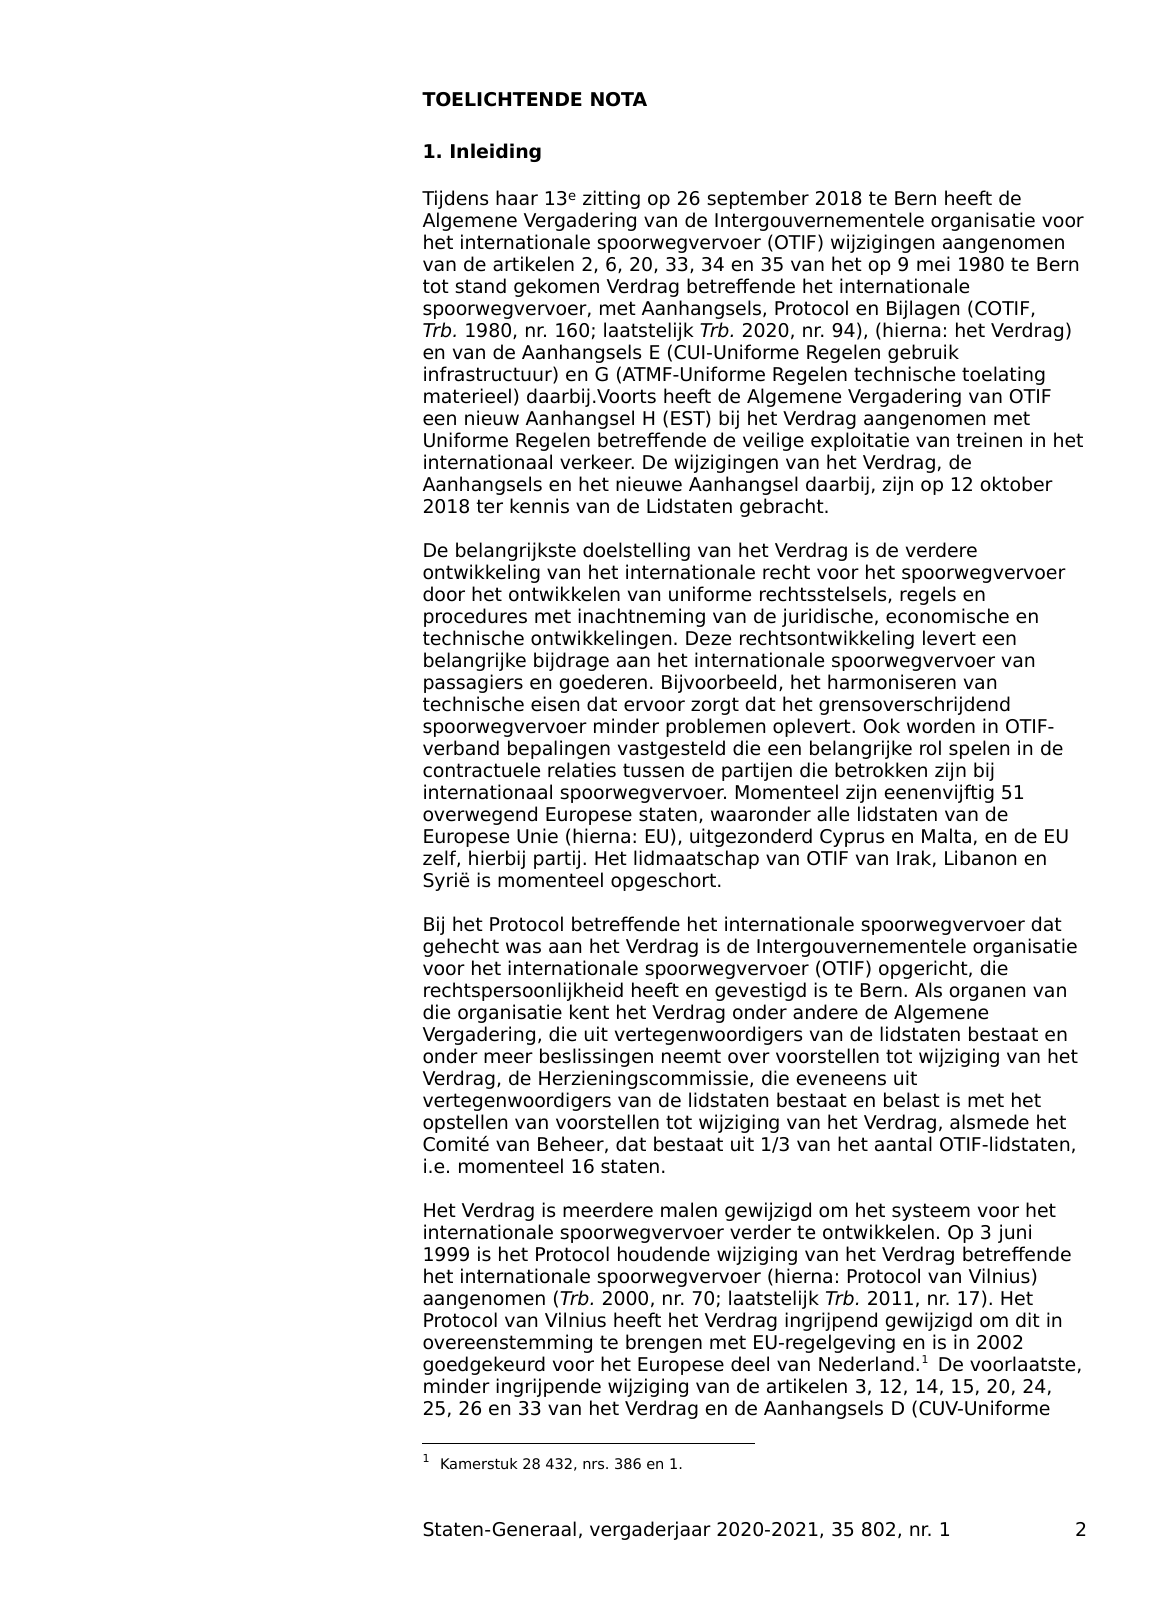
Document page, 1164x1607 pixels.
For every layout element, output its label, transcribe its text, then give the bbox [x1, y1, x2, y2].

text Kamerstuk 28 432, nrs. 386 en 1. [422, 1452, 1087, 1474]
subtitle TOELICHTENDE NOTA [422, 89, 1087, 111]
text Het Verdrag is meerdere malen gewijzigd om het systeem voor het internationale spoorwegvervoer verder te ontwikkelen. Op 3 juni 1999 is het Protocol houdende wijziging van het Verdrag betreffende het internationale spoorwegvervoer (hierna: Protocol van Vilnius) aangenomen (Trb. 2000, nr. 70; laatstelijk Trb. 2011, nr. 17). Het Protocol van Vilnius heeft het Verdrag ingrijpend gewijzigd om dit in overeenstemming te brengen met EU-regelgeving en is in 2002 goedgekeurd voor het Europese deel van Nederland. De voorlaatste, minder ingrijpende wijziging van de artikelen 3, 12, 14, 15, 20, 24, 25, 26 en 33 van het Verdrag en de Aanhangsels D (CUV-Uniforme [422, 1200, 1087, 1419]
text Bij het Protocol betreffende het internationale spoorwegvervoer dat gehecht was aan het Verdrag is de Intergouvernementele organisatie voor het internationale spoorwegvervoer (OTIF) opgericht, die rechtspersoonlijkheid heeft en gevestigd is te Bern. Als organen van die organisatie kent het Verdrag onder andere de Algemene Vergadering, die uit vertegenwoordigers van de lidstaten bestaat en onder meer beslissingen neemt over voorstellen tot wijziging van het Verdrag, de Herzieningscommissie, die eveneens uit vertegenwoordigers van de lidstaten bestaat en belast is met het opstellen van voorstellen tot wijziging van het Verdrag, alsmede het Comité van Beheer, dat bestaat uit 1/3 van het aantal OTIF-lidstaten, i.e. momenteel 16 staten. [422, 914, 1087, 1177]
subtitle 1. Inleiding [422, 141, 1087, 163]
text De belangrijkste doelstelling van het Verdrag is de verdere ontwikkeling van het internationale recht voor het spoorwegvervoer door het ontwikkelen van uniforme rechtsstelsels, regels en procedures met inachtneming van de juridische, economische en technische ontwikkelingen. Deze rechtsontwikkeling levert een belangrijke bijdrage aan het internationale spoorwegvervoer van passagiers en goederen. Bijvoorbeeld, het harmoniseren van technische eisen dat ervoor zorgt dat het grensoverschrijdend spoorwegvervoer minder problemen oplevert. Ook worden in OTIF-verband bepalingen vastgesteld die een belangrijke rol spelen in de contractuele relaties tussen de partijen die betrokken zijn bij internationaal spoorwegvervoer. Momenteel zijn eenenvijftig 51 overwegend Europese staten, waaronder alle lidstaten van de Europese Unie (hierna: EU), uitgezonderd Cyprus en Malta, en de EU zelf, hierbij partij. Het lidmaatschap van OTIF van Irak, Libanon en Syrië is momenteel opgeschort. [422, 540, 1087, 892]
text Tijdens haar 13e zitting op 26 september 2018 te Bern heeft de Algemene Vergadering van de Intergouvernementele organisatie voor het internationale spoorwegvervoer (OTIF) wijzigingen aangenomen van de artikelen 2, 6, 20, 33, 34 en 35 van het op 9 mei 1980 te Bern tot stand gekomen Verdrag betreffende het internationale spoorwegvervoer, met Aanhangsels, Protocol en Bijlagen (COTIF, Trb. 1980, nr. 160; laatstelijk Trb. 2020, nr. 94), (hierna: het Verdrag) en van de Aanhangsels E (CUI-Uniforme Regelen gebruik infrastructuur) en G (ATMF-Uniforme Regelen technische toelating materieel) daarbij.Voorts heeft de Algemene Vergadering van OTIF een nieuw Aanhangsel H (EST) bij het Verdrag aangenomen met Uniforme Regelen betreffende de veilige exploitatie van treinen in het internationaal verkeer. De wijzigingen van het Verdrag, de Aanhangsels en het nieuwe Aanhangsel daarbij, zijn op 12 oktober 2018 ter kennis van de Lidstaten gebracht. [422, 188, 1087, 518]
